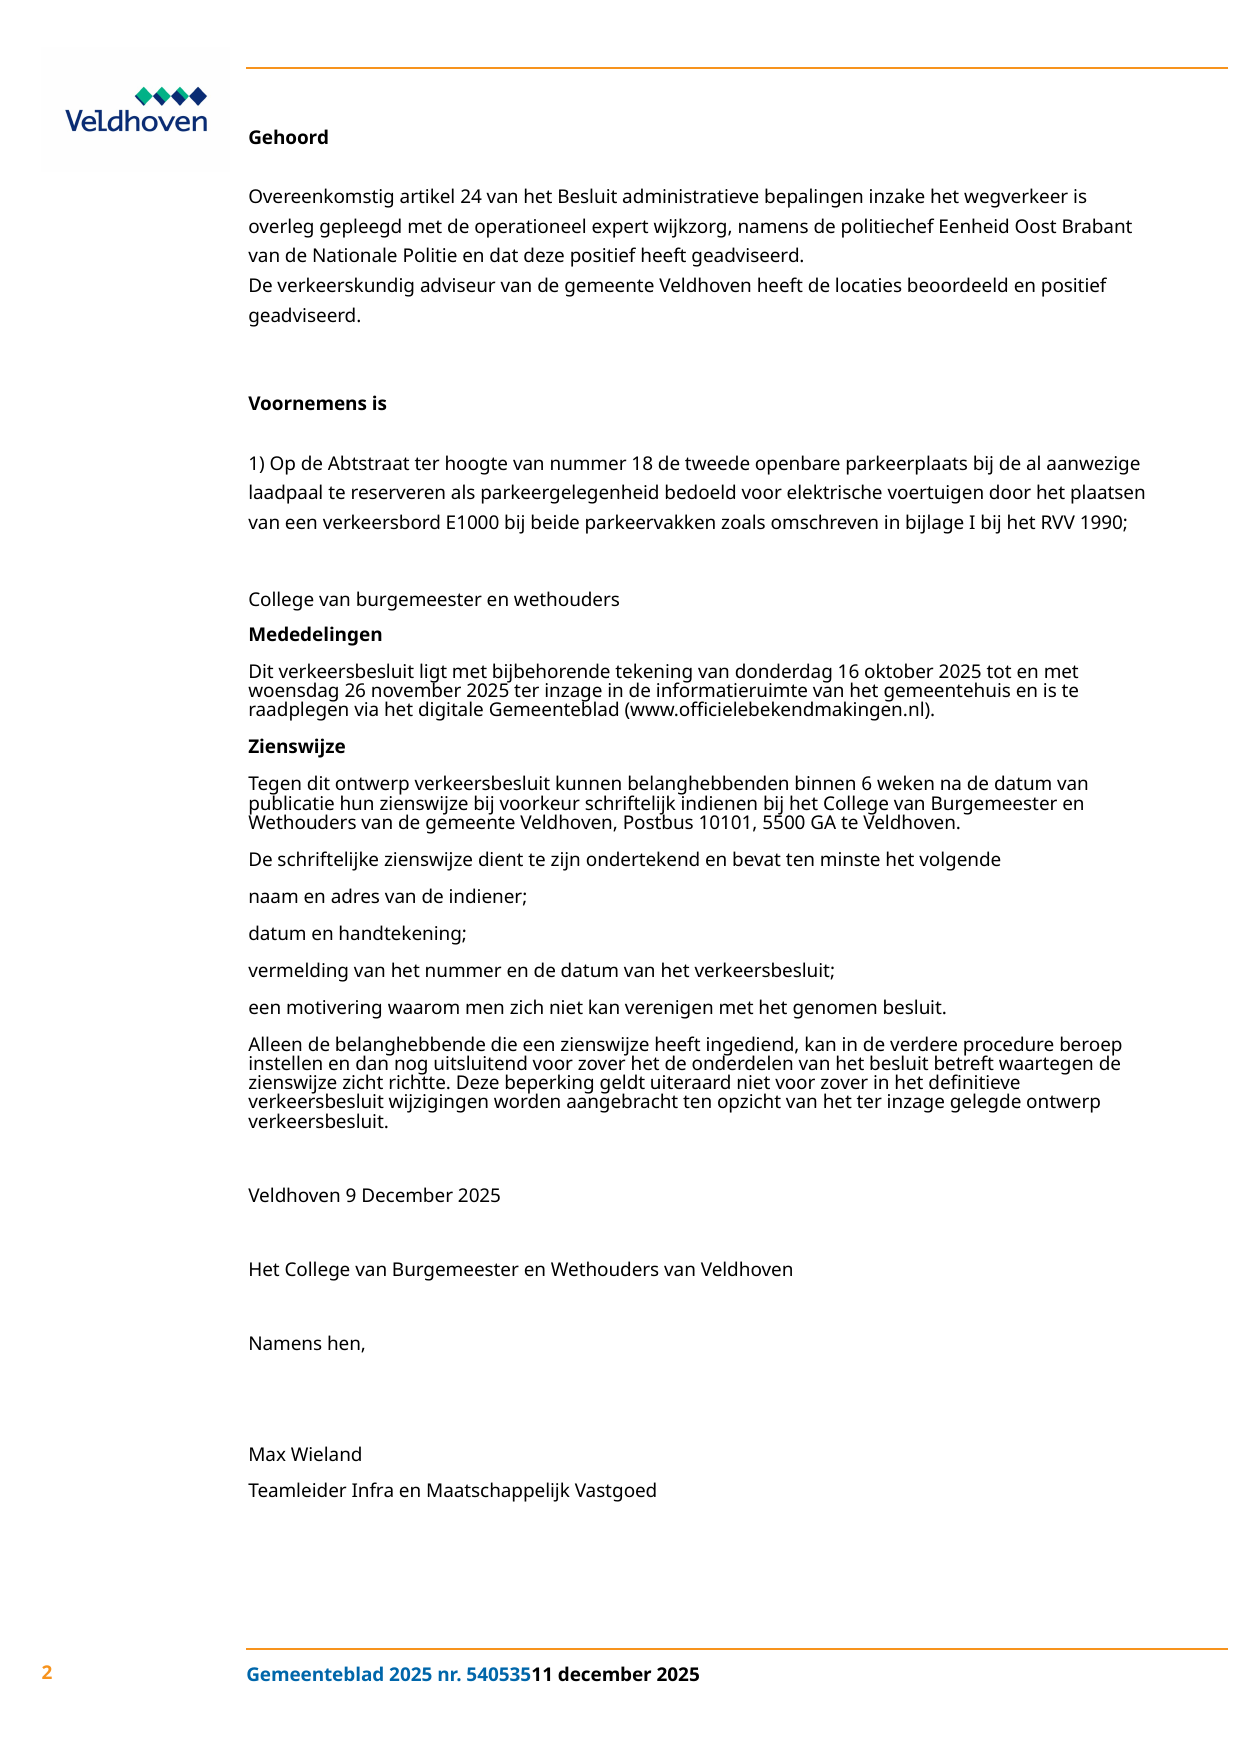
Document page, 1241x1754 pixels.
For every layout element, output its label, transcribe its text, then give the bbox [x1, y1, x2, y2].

text Het College van Burgemeester en Wethouders van Veldhoven [248, 1261, 1152, 1280]
text Teamleider Infra en Maatschappelijk Vastgoed [248, 1482, 1152, 1502]
text Tegen dit ontwerp verkeersbesluit kunnen belanghebbenden binnen 6 weken na de datum van publicatie hun zienswijze bij voorkeur schriftelijk indienen bij het College van Burgemeester en Wethouders van de gemeente Veldhoven, Postbus 10101, 5500 GA te Veldhoven. [248, 775, 1152, 833]
text Gehoord [248, 124, 1152, 150]
text naam en adres van de indiener; [248, 888, 1152, 907]
text Voornemens is [248, 391, 1152, 416]
text Veldhoven 9 December 2025 [248, 1187, 1152, 1206]
text Zienswijze [248, 738, 1152, 757]
picture [41, 47, 231, 172]
text Namens hen, [248, 1334, 1152, 1354]
text College van burgemeester en wethouders [248, 586, 1152, 612]
text datum en handtekening; [248, 925, 1152, 944]
text De verkeerskundig adviseur van de gemeente Veldhoven heeft de locaties beoordeeld en positief geadviseerd. [248, 272, 1152, 328]
text Mededelingen [248, 626, 1152, 645]
text De schriftelijke zienswijze dient te zijn ondertekend en bevat ten minste het volgende [248, 851, 1152, 870]
text vermelding van het nummer en de datum van het verkeersbesluit; [248, 962, 1152, 981]
text Dit verkeersbesluit ligt met bijbehorende tekening van donderdag 16 oktober 2025 tot en met woensdag 26 november 2025 ter inzage in de informatieruimte van het gemeentehuis en is te raadplegen via het digitale Gemeenteblad (www.officielebekendmakingen.nl). [248, 663, 1152, 721]
text Overeenkomstig artikel 24 van het Besluit administratieve bepalingen inzake het wegverkeer is overleg gepleegd met de operationeel expert wijkzorg, namens de politiechef Eenheid Oost Brabant van de Nationale Politie en dat deze positief heeft geadviseerd. [248, 183, 1152, 268]
text 1) Op de Abtstraat ter hoogte van nummer 18 de tweede openbare parkeerplaats bij de al aanwezige laadpaal te reserveren als parkeergelegenheid bedoeld voor elektrische voertuigen door het plaatsen van een verkeersbord E1000 bij beide parkeervakken zoals omschreven in bijlage I bij het RVV 1990; [248, 450, 1152, 535]
text een motivering waarom men zich niet kan verenigen met het genomen besluit. [248, 999, 1152, 1018]
text Max Wieland [248, 1446, 1152, 1465]
text Alleen de belanghebbende die een zienswijze heeft ingediend, kan in de verdere procedure beroep instellen en dan nog uitsluitend voor zover het de onderdelen van het besluit betreft waartegen de zienswijze zicht richtte. Deze beperking geldt uiteraard niet voor zover in het definitieve verkeersbesluit wijzigingen worden aangebracht ten opzicht van het ter inzage gelegde ontwerp verkeersbesluit. [248, 1036, 1152, 1132]
